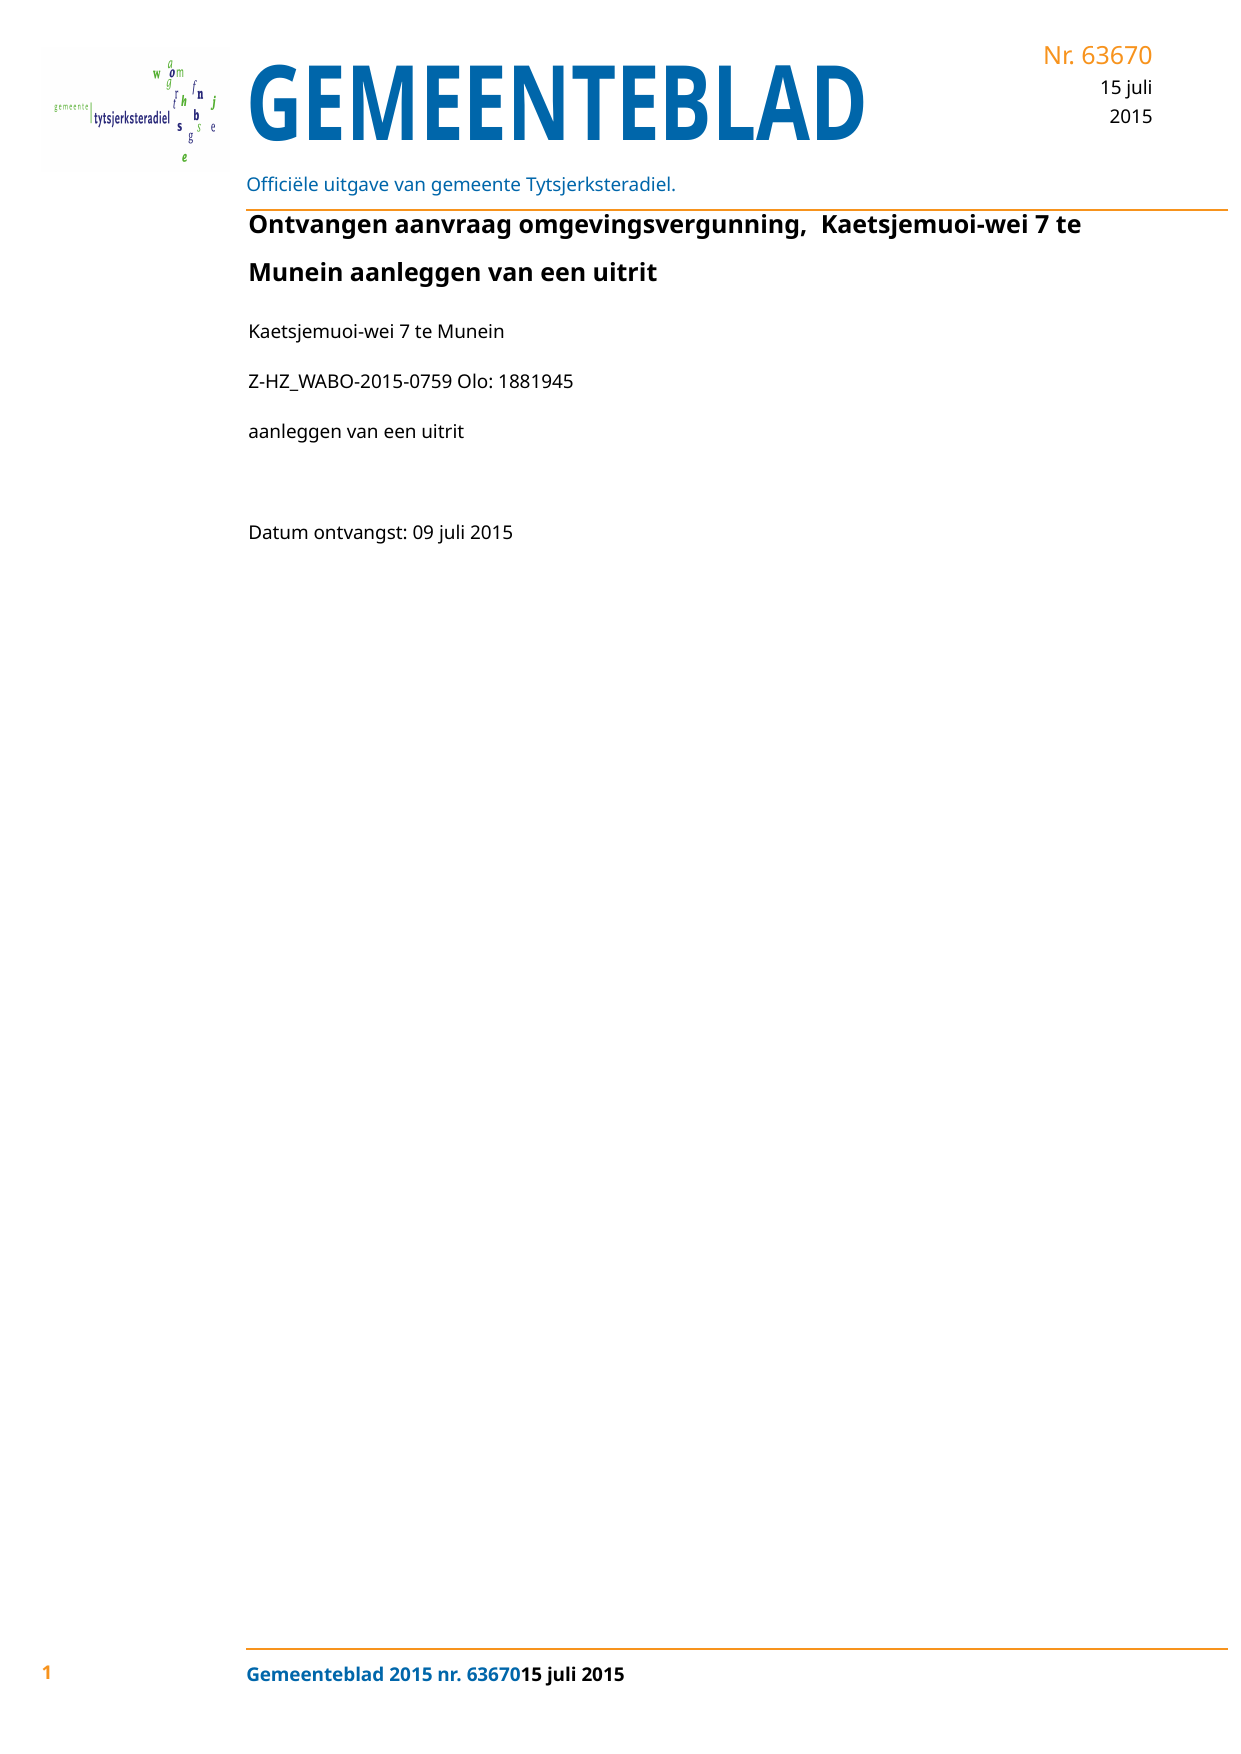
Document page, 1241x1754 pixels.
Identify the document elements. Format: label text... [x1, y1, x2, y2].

text aanleggen van een uitrit [248, 419, 1152, 444]
text Datum ontvangst: 09 juli 2015 [248, 519, 1152, 545]
text Kaetsjemuoi-wei 7 te Munein [248, 318, 1152, 344]
text Ontvangen aanvraag omgevingsvergunning, Kaetsjemuoi-wei 7 te Munein aanleggen van een uitrit [248, 211, 1152, 288]
picture [41, 47, 231, 172]
text Z-HZ_WABO-2015-0759 Olo: 1881945 [248, 368, 1152, 394]
